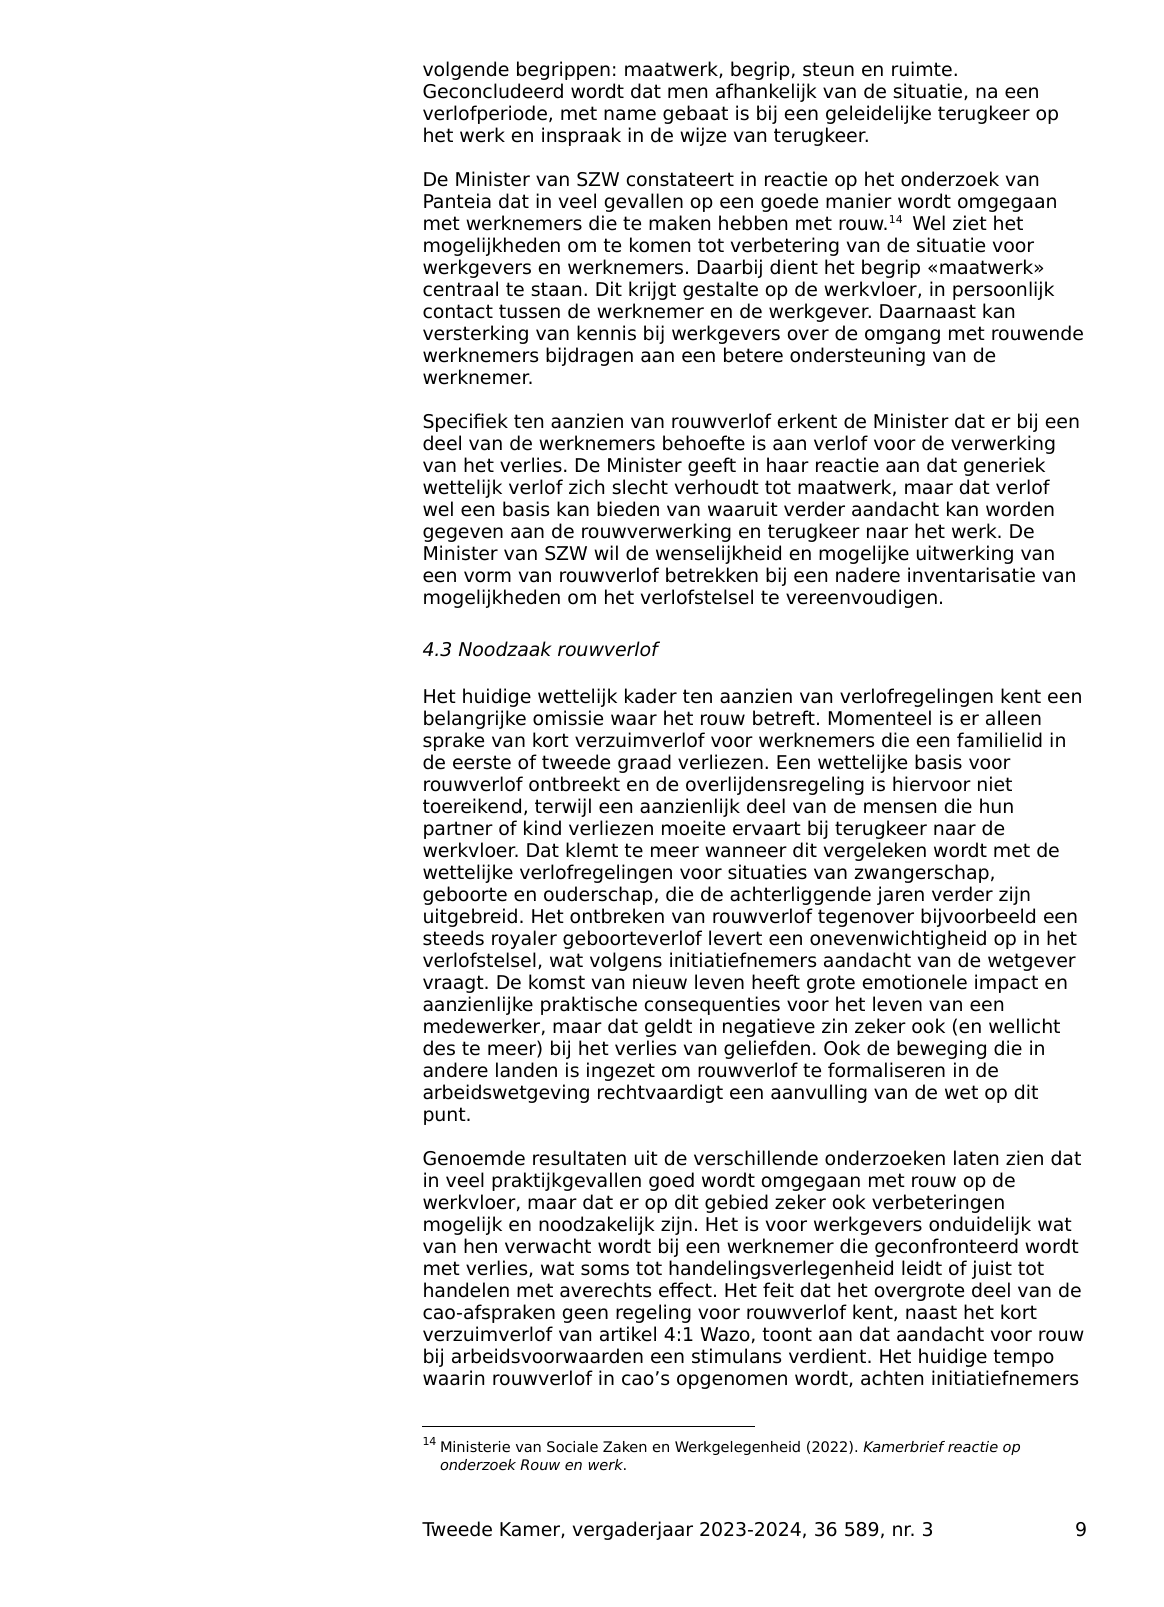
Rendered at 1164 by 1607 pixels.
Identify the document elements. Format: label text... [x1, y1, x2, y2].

text Genoemde resultaten uit de verschillende onderzoeken laten zien dat in veel praktijkgevallen goed wordt omgegaan met rouw op de werkvloer, maar dat er op dit gebied zeker ook verbeteringen mogelijk en noodzakelijk zijn. Het is voor werkgevers onduidelijk wat van hen verwacht wordt bij een werknemer die geconfronteerd wordt met verlies, wat soms tot handelingsverlegenheid leidt of juist tot handelen met averechts effect. Het feit dat het overgrote deel van de cao-afspraken geen regeling voor rouwverlof kent, naast het kort verzuimverlof van artikel 4:1 Wazo, toont aan dat aandacht voor rouw bij arbeidsvoorwaarden een stimulans verdient. Het huidige tempo waarin rouwverlof in cao’s opgenomen wordt, achten initiatiefnemers [422, 1148, 1087, 1389]
text De Minister van SZW constateert in reactie op het onderzoek van Panteia dat in veel gevallen op een goede manier wordt omgegaan met werknemers die te maken hebben met rouw. Wel ziet het mogelijkheden om te komen tot verbetering van de situatie voor werkgevers en werknemers. Daarbij dient het begrip «maatwerk» centraal te staan. Dit krijgt gestalte op de werkvloer, in persoonlijk contact tussen de werknemer en de werkgever. Daarnaast kan versterking van kennis bij werkgevers over de omgang met rouwende werknemers bijdragen aan een betere ondersteuning van de werknemer. [422, 169, 1087, 389]
text Het huidige wettelijk kader ten aanzien van verlofregelingen kent een belangrijke omissie waar het rouw betreft. Momenteel is er alleen sprake van kort verzuimverlof voor werknemers die een familielid in de eerste of tweede graad verliezen. Een wettelijke basis voor rouwverlof ontbreekt en de overlijdensregeling is hiervoor niet toereikend, terwijl een aanzienlijk deel van de mensen die hun partner of kind verliezen moeite ervaart bij terugkeer naar de werkvloer. Dat klemt te meer wanneer dit vergeleken wordt met de wettelijke verlofregelingen voor situaties van zwangerschap, geboorte en ouderschap, die de achterliggende jaren verder zijn uitgebreid. Het ontbreken van rouwverlof tegenover bijvoorbeeld een steeds royaler geboorteverlof levert een onevenwichtigheid op in het verlofstelsel, wat volgens initiatiefnemers aandacht van de wetgever vraagt. De komst van nieuw leven heeft grote emotionele impact en aanzienlijke praktische consequenties voor het leven van een medewerker, maar dat geldt in negatieve zin zeker ook (en wellicht des te meer) bij het verlies van geliefden. Ook de beweging die in andere landen is ingezet om rouwverlof te formaliseren in de arbeidswetgeving rechtvaardigt een aanvulling van de wet op dit punt. [422, 686, 1087, 1126]
text Specifiek ten aanzien van rouwverlof erkent de Minister dat er bij een deel van de werknemers behoefte is aan verlof voor de verwerking van het verlies. De Minister geeft in haar reactie aan dat generiek wettelijk verlof zich slecht verhoudt tot maatwerk, maar dat verlof wel een basis kan bieden van waaruit verder aandacht kan worden gegeven aan de rouwverwerking en terugkeer naar het werk. De Minister van SZW wil de wenselijkheid en mogelijke uitwerking van een vorm van rouwverlof betrekken bij een nadere inventarisatie van mogelijkheden om het verlofstelsel te vereenvoudigen. [422, 411, 1087, 609]
text Ministerie van Sociale Zaken en Werkgelegenheid (2022). Kamerbrief reactie op onderzoek Rouw en werk. [422, 1435, 1087, 1474]
text volgende begrippen: maatwerk, begrip, steun en ruimte. Geconcludeerd wordt dat men afhankelijk van de situatie, na een verlofperiode, met name gebaat is bij een geleidelijke terugkeer op het werk en inspraak in de wijze van terugkeer. [422, 59, 1087, 147]
subtitle 4.3 Noodzaak rouwverlof [422, 639, 1087, 661]
